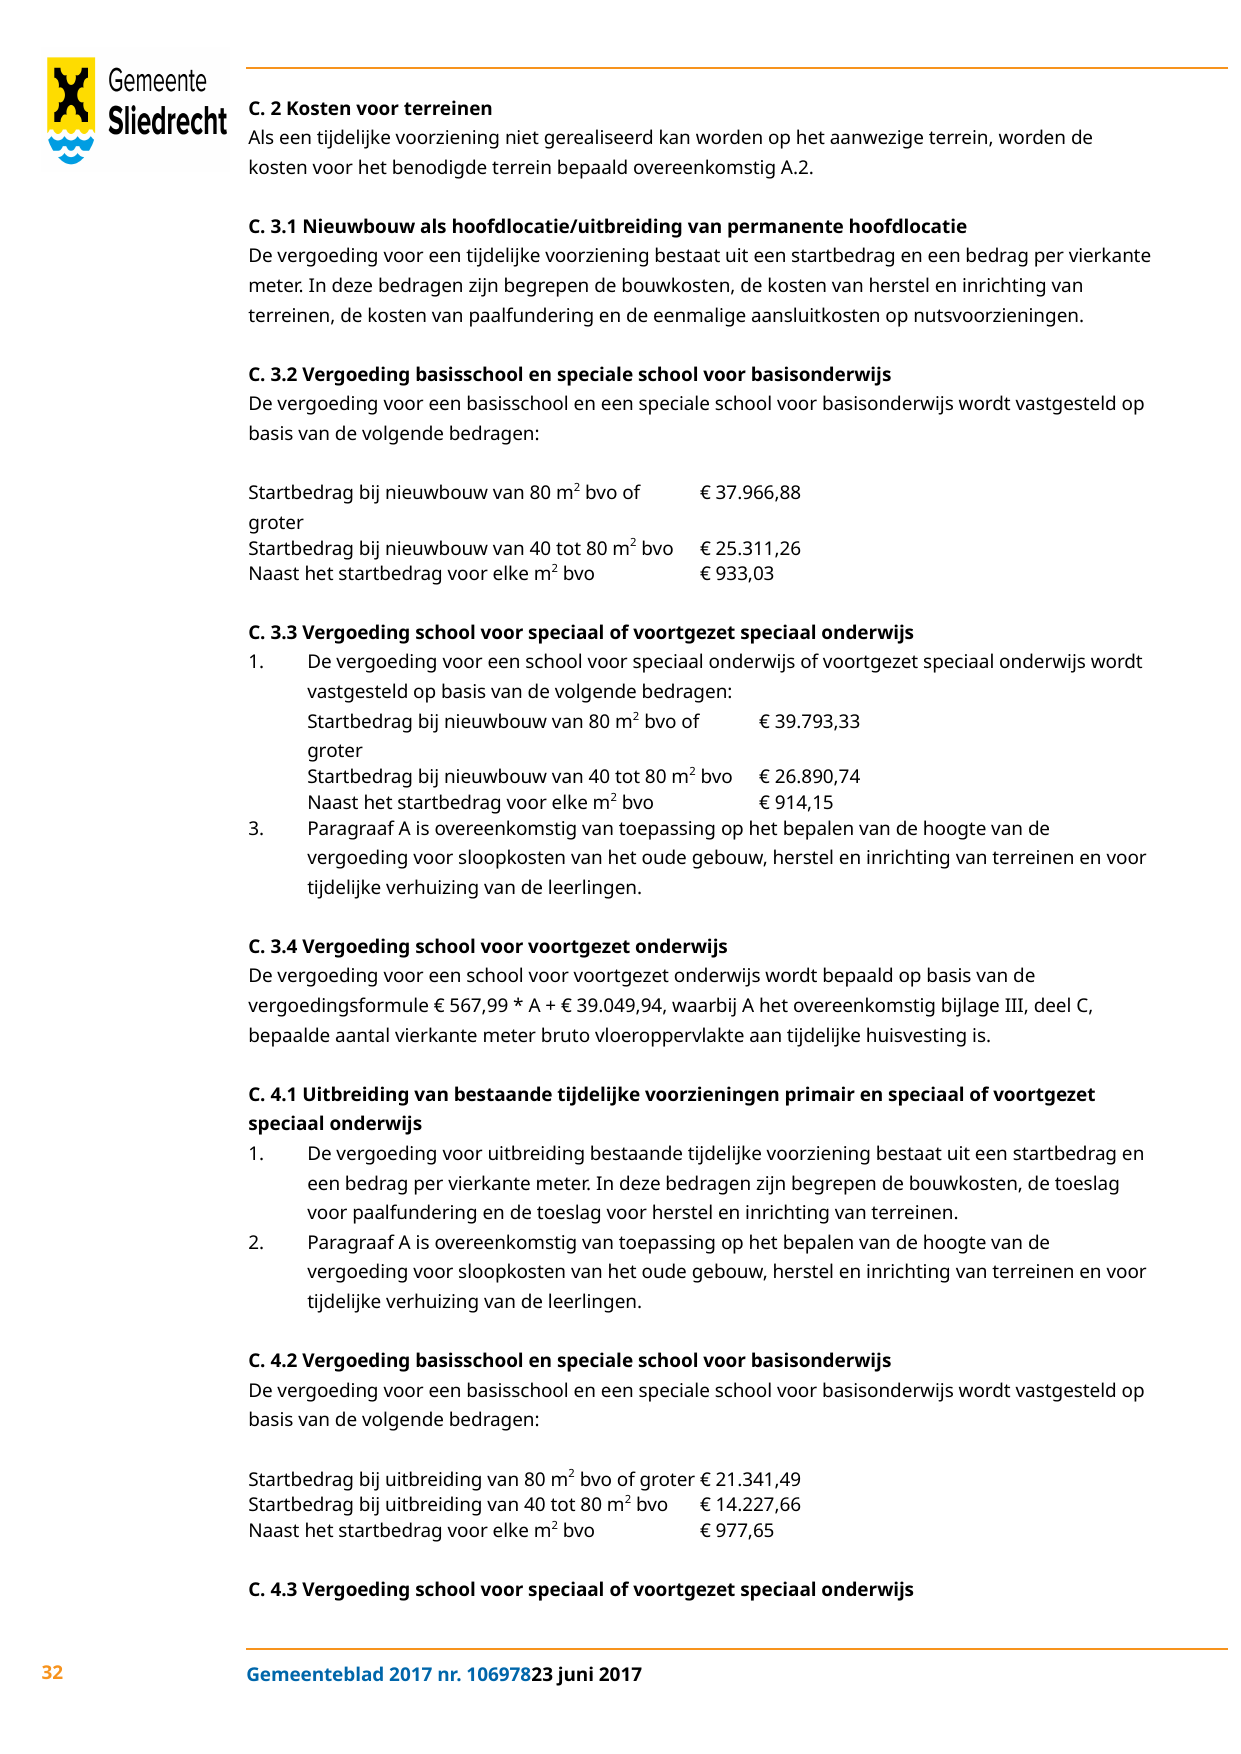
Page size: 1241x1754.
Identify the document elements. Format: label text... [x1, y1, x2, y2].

table_cell Naast het startbedrag voor elke m2 bvo [307, 789, 759, 815]
table_cell Startbedrag bij nieuwbouw van 40 tot 80 m2 bvo [307, 763, 759, 789]
table_header Startbedrag bij uitbreiding van 80 m2 bvo of groter [248, 1466, 700, 1491]
table_cell € 26.890,74 [759, 763, 1211, 789]
text C. 3.4 Vergoeding school voor voortgezet onderwijs [248, 933, 1152, 959]
text C. 3.1 Nieuwbouw als hoofdlocatie/uitbreiding van permanente hoofdlocatie [248, 213, 1152, 239]
text C. 3.2 Vergoeding basisschool en speciale school voor basisonderwijs [248, 361, 1152, 387]
text De vergoeding voor een basisschool en een speciale school voor basisonderwijs wordt vastgesteld op basis van de volgende bedragen: [248, 391, 1152, 446]
table_header Startbedrag bij nieuwbouw van 80 m2 bvo of groter [307, 708, 759, 763]
table_cell Startbedrag bij nieuwbouw van 40 tot 80 m2 bvo [248, 535, 700, 561]
table_cell Naast het startbedrag voor elke m2 bvo [248, 561, 700, 586]
list De vergoeding voor uitbreiding bestaande tijdelijke voorziening bestaat uit een startbedrag en een bedrag per vierkante meter. In deze bedragen zijn begrepen de bouwkosten, de toeslag voor paalfundering en de toeslag voor herstel en inrichting van terreinen. [248, 1140, 1152, 1225]
text C. 4.1 Uitbreiding van bestaande tijdelijke voorzieningen primair en speciaal of voortgezet speciaal onderwijs [248, 1081, 1152, 1136]
picture [41, 47, 231, 172]
text C. 4.2 Vergoeding basisschool en speciale school voor basisonderwijs [248, 1347, 1152, 1373]
list De vergoeding voor een school voor speciaal onderwijs of voortgezet speciaal onderwijs wordt vastgesteld op basis van de volgende bedragen: [248, 649, 1152, 704]
table_cell Naast het startbedrag voor elke m2 bvo [248, 1517, 700, 1543]
text De vergoeding voor een tijdelijke voorziening bestaat uit een startbedrag en een bedrag per vierkante meter. In deze bedragen zijn begrepen de bouwkosten, de kosten van herstel en inrichting van terreinen, de kosten van paalfundering en de eenmalige aansluitkosten op nutsvoorzieningen. [248, 243, 1152, 328]
text C. 2 Kosten voor terreinen [248, 95, 1152, 121]
table_cell € 977,65 [700, 1517, 1152, 1543]
table_cell € 914,15 [759, 789, 1211, 815]
text C. 4.3 Vergoeding school voor speciaal of voortgezet speciaal onderwijs [248, 1576, 1152, 1601]
table_cell € 933,03 [700, 561, 1152, 586]
text C. 3.3 Vergoeding school voor speciaal of voortgezet speciaal onderwijs [248, 619, 1152, 645]
table_cell € 25.311,26 [700, 535, 1152, 561]
list Paragraaf A is overeenkomstig van toepassing op het bepalen van de hoogte van de vergoeding voor sloopkosten van het oude gebouw, herstel en inrichting van terreinen en voor tijdelijke verhuizing van de leerlingen. [248, 1229, 1152, 1314]
table_header Startbedrag bij nieuwbouw van 80 m2 bvo of groter [248, 480, 700, 535]
table_cell € 14.227,66 [700, 1491, 1152, 1517]
text De vergoeding voor een school voor voortgezet onderwijs wordt bepaald op basis van de vergoedingsformule € 567,99 * A + € 39.049,94, waarbij A het overeenkomstig bijlage III, deel C, bepaalde aantal vierkante meter bruto vloeroppervlakte aan tijdelijke huisvesting is. [248, 963, 1152, 1048]
text De vergoeding voor een basisschool en een speciale school voor basisonderwijs wordt vastgesteld op basis van de volgende bedragen: [248, 1377, 1152, 1432]
table_header € 21.341,49 [700, 1466, 1152, 1491]
list Paragraaf A is overeenkomstig van toepassing op het bepalen van de hoogte van de vergoeding voor sloopkosten van het oude gebouw, herstel en inrichting van terreinen en voor tijdelijke verhuizing van de leerlingen. [248, 815, 1152, 900]
table_header € 37.966,88 [700, 480, 1152, 535]
table_header € 39.793,33 [759, 708, 1211, 763]
text Als een tijdelijke voorziening niet gerealiseerd kan worden op het aanwezige terrein, worden de kosten voor het benodigde terrein bepaald overeenkomstig A.2. [248, 124, 1152, 180]
table_cell Startbedrag bij uitbreiding van 40 tot 80 m2 bvo [248, 1491, 700, 1517]
